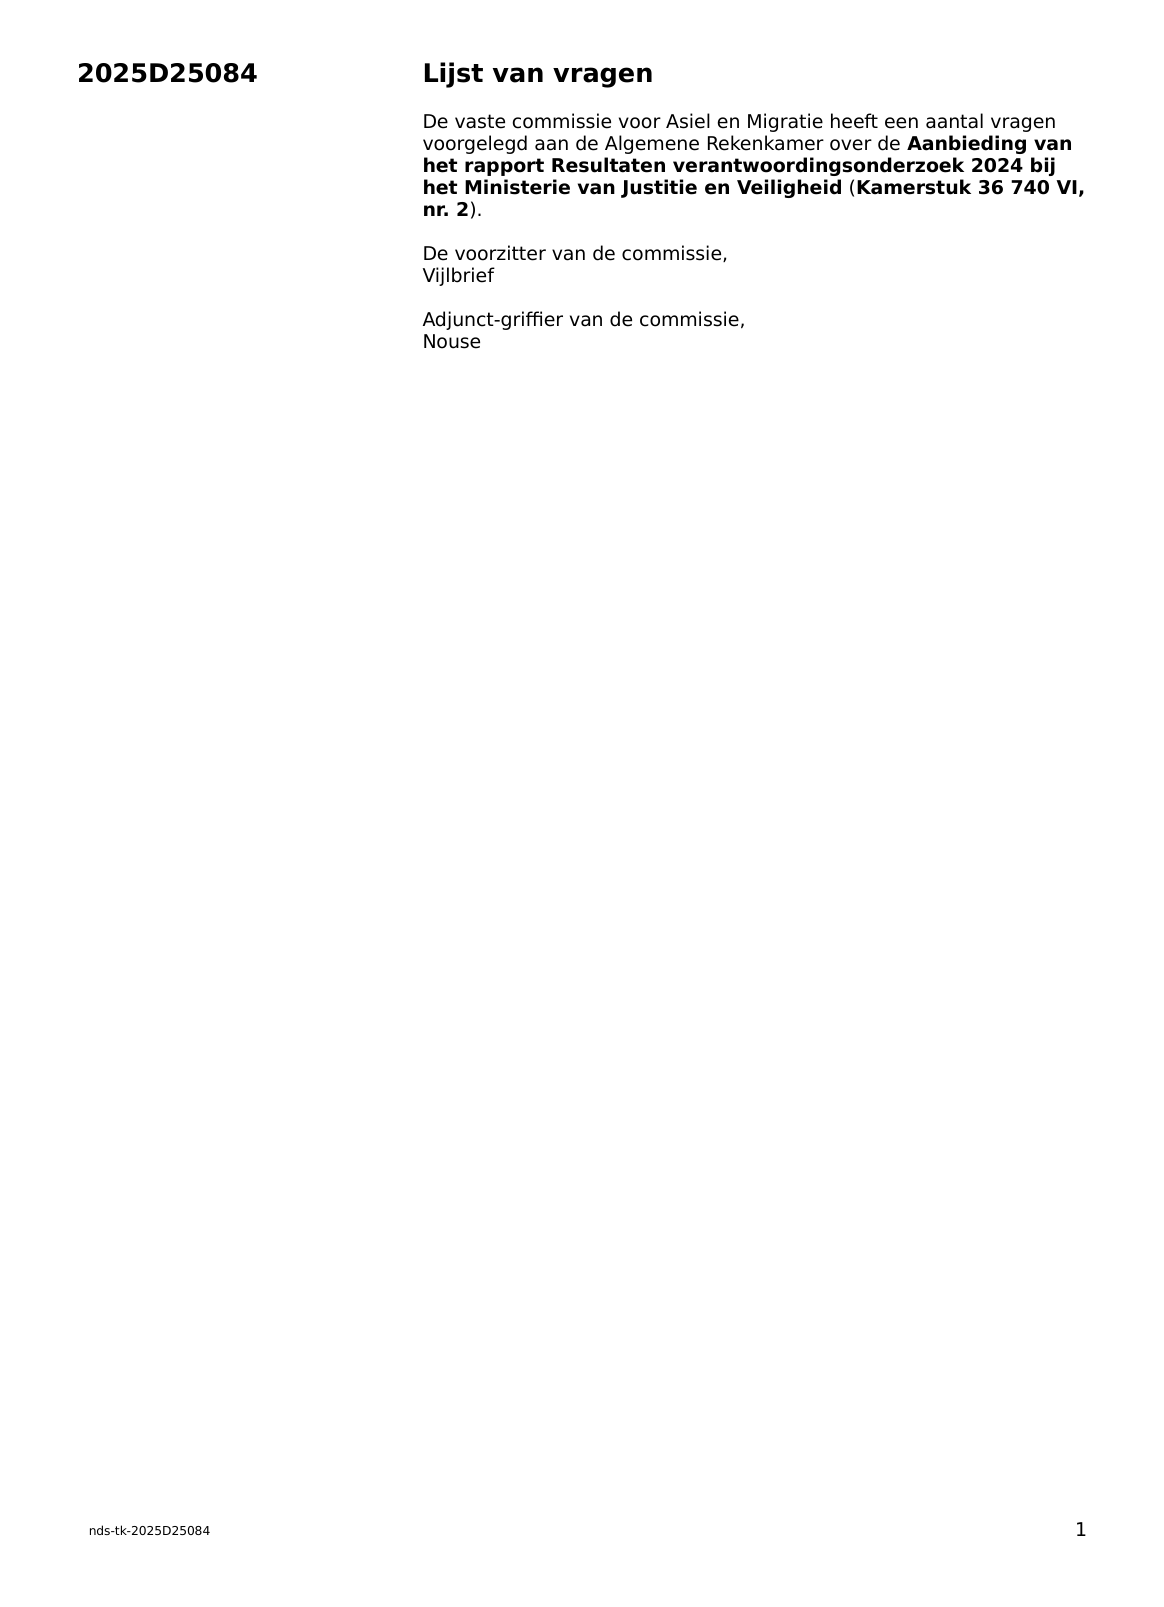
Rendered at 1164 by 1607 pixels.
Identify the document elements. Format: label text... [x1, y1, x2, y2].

text Adjunct-griffier van de commissie, [422, 309, 1087, 331]
text Nouse [422, 331, 1087, 353]
text Vijlbrief [422, 265, 1087, 287]
text De voorzitter van de commissie, [422, 243, 1087, 265]
text 2025D25084 Lijst van vragen [77, 59, 1087, 89]
text nds-tk-2025D25084 [88, 1524, 323, 1538]
text De vaste commissie voor Asiel en Migratie heeft een aantal vragen voorgelegd aan de Algemene Rekenkamer over de Aanbieding van het rapport Resultaten verantwoordingsonderzoek 2024 bij het Ministerie van Justitie en Veiligheid (Kamerstuk 36 740 VI, nr. 2). [422, 111, 1087, 221]
